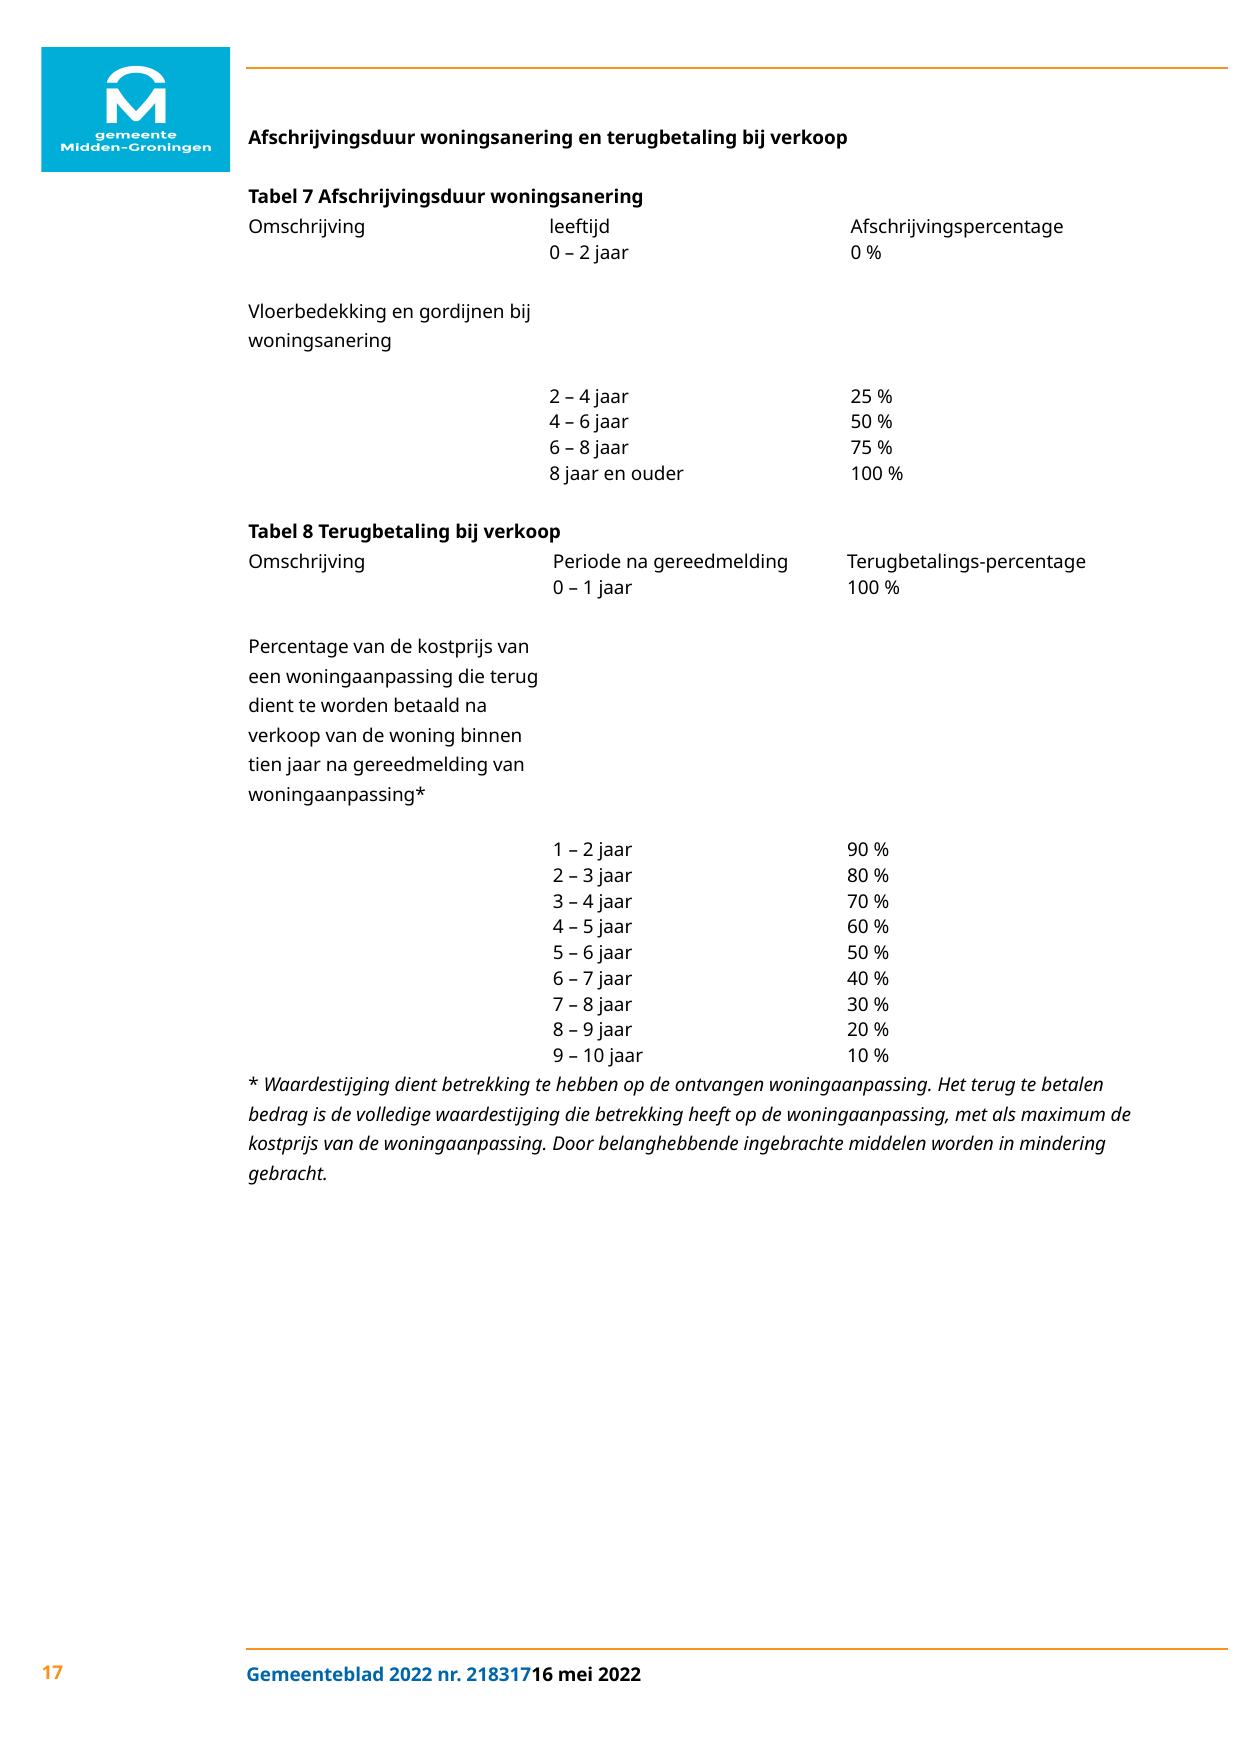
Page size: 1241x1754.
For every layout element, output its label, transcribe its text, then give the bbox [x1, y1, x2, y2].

picture [108, 66, 164, 82]
table_cell 1 – 2 jaar [553, 837, 847, 862]
table_cell [248, 435, 549, 460]
table_cell [248, 914, 553, 939]
table_cell 3 – 4 jaar [553, 888, 847, 914]
table_header Periode na gereedmelding [553, 549, 847, 574]
table_cell 2 – 3 jaar [553, 862, 847, 888]
table_cell 25 % [850, 383, 1152, 409]
text Tabel 8 Terugbetaling bij verkoop [248, 519, 1152, 544]
table_header Afschrijvingspercentage [850, 213, 1152, 239]
text Tabel 7 Afschrijvingsduur woningsanering [248, 183, 1152, 209]
text Afschrijvingsduur woningsanering en terugbetaling bij verkoop [248, 124, 1152, 150]
table_cell [248, 862, 553, 888]
table_cell [248, 940, 553, 965]
table_cell [248, 383, 549, 409]
table_cell 10 % [847, 1043, 1152, 1068]
table_cell [248, 837, 553, 862]
table_cell [248, 460, 549, 486]
table_cell 0 – 1 jaar [553, 574, 847, 837]
table_cell 0 – 2 jaar [549, 239, 850, 383]
table_cell 6 – 8 jaar [549, 435, 850, 460]
table_cell 4 – 6 jaar [549, 409, 850, 434]
table_cell 5 – 6 jaar [553, 940, 847, 965]
table_cell 7 – 8 jaar [553, 991, 847, 1017]
picture [184, 146, 190, 153]
table_cell 20 % [847, 1017, 1152, 1042]
table_header Omschrijving [248, 549, 553, 574]
table_cell 30 % [847, 991, 1152, 1017]
table_cell [248, 409, 549, 434]
table_cell 90 % [847, 837, 1152, 862]
table_cell 80 % [847, 862, 1152, 888]
text * Waardestijging dient betrekking te hebben op de ontvangen woningaanpassing. Het terug te betalen bedrag is de volledige waardestijging die betrekking heeft op de woningaanpassing, met als maximum de kostprijs van de woningaanpassing. Door belanghebbende ingebrachte middelen worden in mindering gebracht. [248, 1071, 1152, 1186]
table_cell 60 % [847, 914, 1152, 939]
table_cell 50 % [847, 940, 1152, 965]
table_cell 50 % [850, 409, 1152, 434]
table_cell 4 – 5 jaar [553, 914, 847, 939]
table_cell [248, 888, 553, 914]
table_cell [248, 1017, 553, 1042]
table_cell 8 jaar en ouder [549, 460, 850, 486]
table_cell 100 % [847, 574, 1152, 837]
table_cell [248, 1043, 553, 1068]
table_cell Vloerbedekking en gordijnen bij woningsanering [248, 239, 549, 383]
picture [107, 89, 165, 122]
table_cell 100 % [850, 460, 1152, 486]
table_cell 75 % [850, 435, 1152, 460]
table_cell Percentage van de kostprijs van een woningaanpassing die terug dient te worden betaald na verkoop van de woning binnen tien jaar na gereedmelding van woningaanpassing* [248, 574, 553, 837]
table_cell [248, 965, 553, 991]
table_cell 70 % [847, 888, 1152, 914]
table_cell 2 – 4 jaar [549, 383, 850, 409]
table_header Omschrijving [248, 213, 549, 239]
table_header leeftijd [549, 213, 850, 239]
table_cell 40 % [847, 965, 1152, 991]
table_cell [248, 991, 553, 1017]
table_cell 9 – 10 jaar [553, 1043, 847, 1068]
table_cell 0 % [850, 239, 1152, 383]
table_header Terugbetalings-percentage [847, 549, 1152, 574]
table_cell 6 – 7 jaar [553, 965, 847, 991]
table_cell 8 – 9 jaar [553, 1017, 847, 1042]
